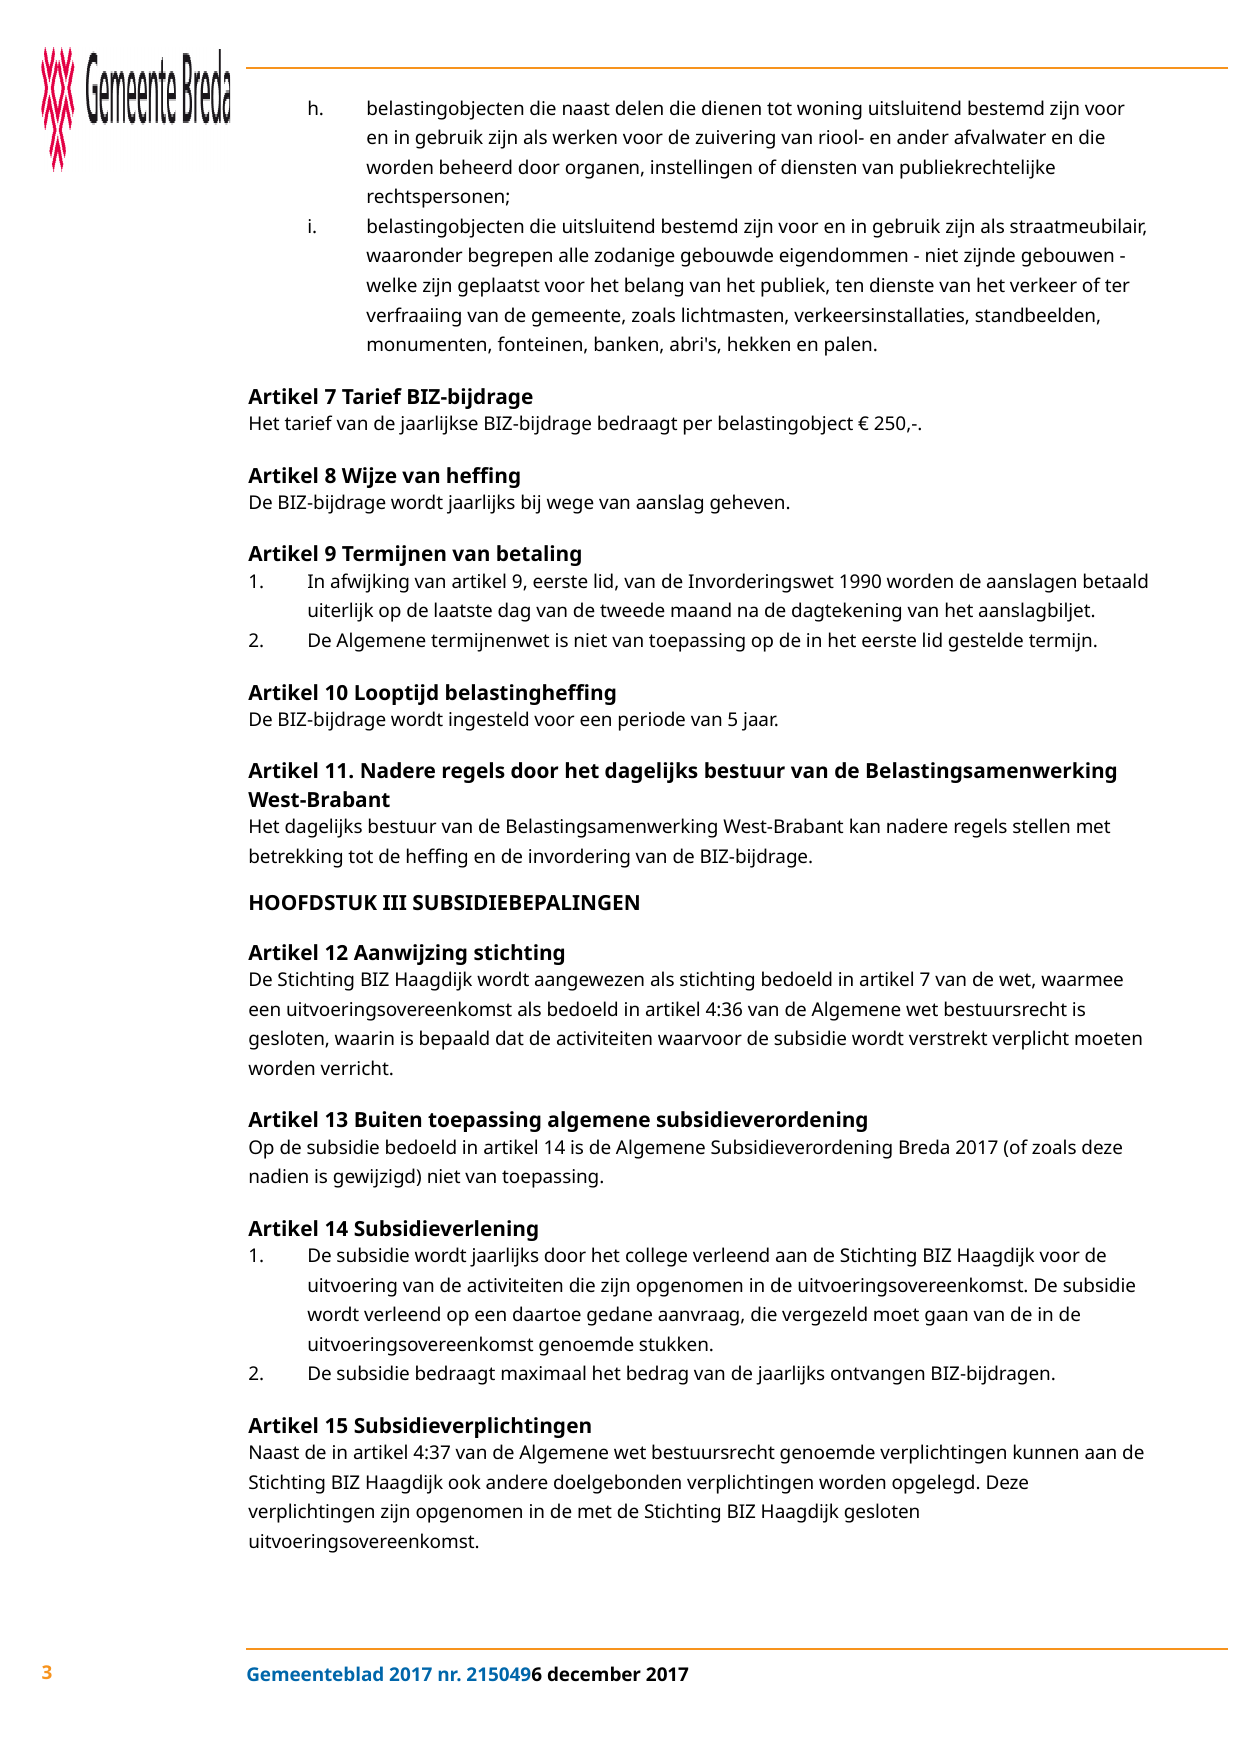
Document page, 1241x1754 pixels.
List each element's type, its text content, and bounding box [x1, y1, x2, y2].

text Artikel 11. Nadere regels door het dagelijks bestuur van de Belastingsamenwerking West-Brabant [248, 756, 1152, 813]
text Het dagelijks bestuur van de Belastingsamenwerking West-Brabant kan nadere regels stellen met betrekking tot de heffing en de invordering van de BIZ-bijdrage. [248, 813, 1152, 869]
text Artikel 10 Looptijd belastingheffing [248, 678, 1152, 706]
text Naast de in artikel 4:37 van de Algemene wet bestuursrecht genoemde verplichtingen kunnen aan de Stichting BIZ Haagdijk ook andere doelgebonden verplichtingen worden opgelegd. Deze verplichtingen zijn opgenomen in de met de Stichting BIZ Haagdijk gesloten uitvoeringsovereenkomst. [248, 1439, 1152, 1554]
text Artikel 12 Aanwijzing stichting [248, 938, 1152, 966]
list De subsidie bedraagt maximaal het bedrag van de jaarlijks ontvangen BIZ-bijdragen. [248, 1361, 1152, 1386]
text HOOFDSTUK III SUBSIDIEBEPALINGEN [248, 888, 1152, 917]
text Op de subsidie bedoeld in artikel 14 is de Algemene Subsidieverordening Breda 2017 (of zoals deze nadien is gewijzigd) niet van toepassing. [248, 1134, 1152, 1189]
list In afwijking van artikel 9, eerste lid, van de Invorderingswet 1990 worden de aanslagen betaald uiterlijk op de laatste dag van de tweede maand na de dagtekening van het aanslagbiljet. [248, 568, 1152, 623]
list De Algemene termijnenwet is niet van toepassing op de in het eerste lid gestelde termijn. [248, 627, 1152, 653]
text De BIZ-bijdrage wordt jaarlijks bij wege van aanslag geheven. [248, 489, 1152, 515]
text De BIZ-bijdrage wordt ingesteld voor een periode van 5 jaar. [248, 706, 1152, 732]
text De Stichting BIZ Haagdijk wordt aangewezen als stichting bedoeld in artikel 7 van de wet, waarmee een uitvoeringsovereenkomst als bedoeld in artikel 4:36 van de Algemene wet bestuursrecht is gesloten, waarin is bepaald dat de activiteiten waarvoor de subsidie wordt verstrekt verplicht moeten worden verricht. [248, 966, 1152, 1081]
picture [41, 47, 231, 172]
text Artikel 13 Buiten toepassing algemene subsidieverordening [248, 1105, 1152, 1134]
text Artikel 14 Subsidieverlening [248, 1214, 1152, 1242]
text Het tarief van de jaarlijkse BIZ-bijdrage bedraagt per belastingobject € 250,-. [248, 410, 1152, 436]
text Artikel 15 Subsidieverplichtingen [248, 1411, 1152, 1439]
text Artikel 9 Termijnen van betaling [248, 539, 1152, 568]
text Artikel 8 Wijze van heffing [248, 461, 1152, 489]
list De subsidie wordt jaarlijks door het college verleend aan de Stichting BIZ Haagdijk voor de uitvoering van de activiteiten die zijn opgenomen in de uitvoeringsovereenkomst. De subsidie wordt verleend op een daartoe gedane aanvraag, die vergezeld moet gaan van de in de uitvoeringsovereenkomst genoemde stukken. [248, 1242, 1152, 1357]
list belastingobjecten die uitsluitend bestemd zijn voor en in gebruik zijn als straatmeubilair, waaronder begrepen alle zodanige gebouwde eigendommen - niet zijnde gebouwen - welke zijn geplaatst voor het belang van het publiek, ten dienste van het verkeer of ter verfraaiing van de gemeente, zoals lichtmasten, verkeersinstallaties, standbeelden, monumenten, fonteinen, banken, abri's, hekken en palen. [307, 213, 1152, 357]
list belastingobjecten die naast delen die dienen tot woning uitsluitend bestemd zijn voor en in gebruik zijn als werken voor de zuivering van riool- en ander afvalwater en die worden beheerd door organen, instellingen of diensten van publiekrechtelijke rechtspersonen; [307, 95, 1152, 209]
text Artikel 7 Tarief BIZ-bijdrage [248, 382, 1152, 410]
